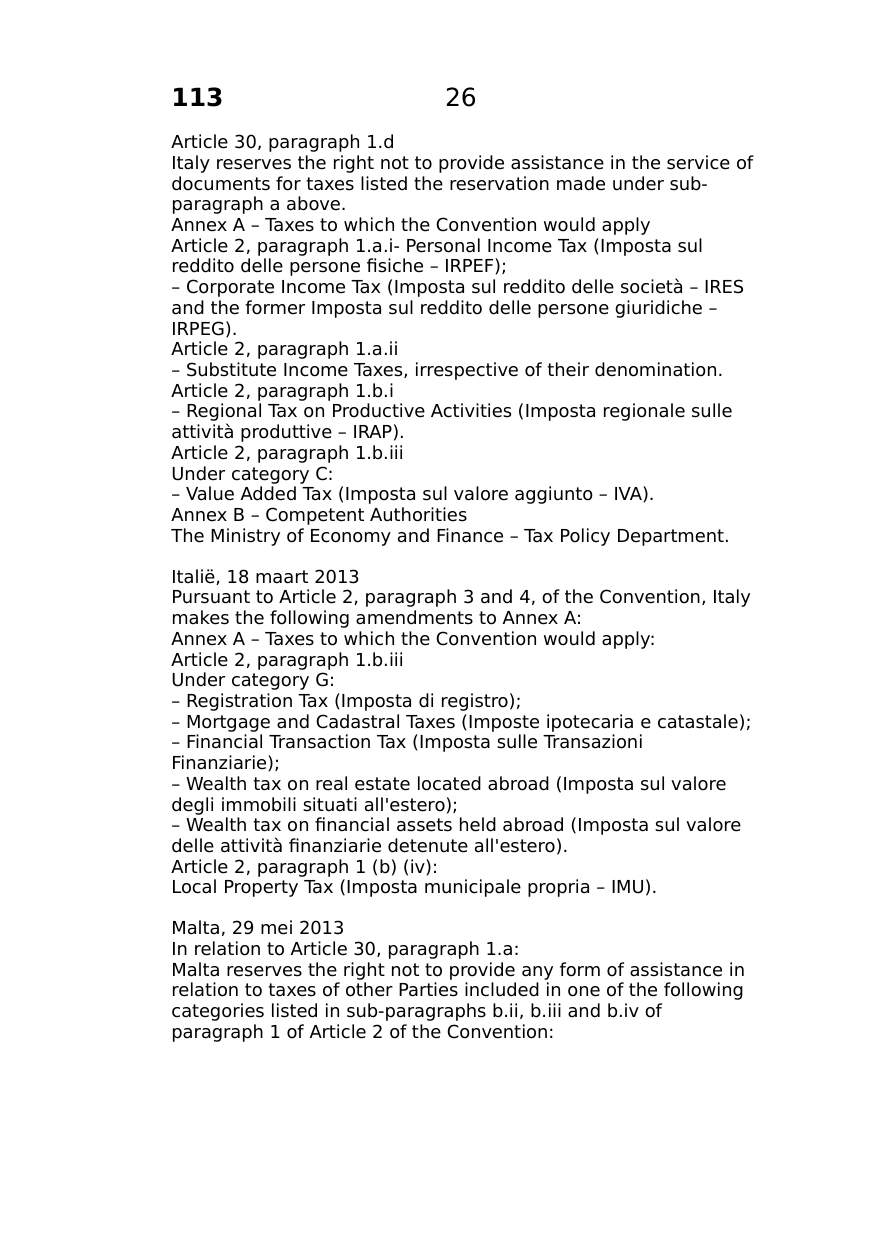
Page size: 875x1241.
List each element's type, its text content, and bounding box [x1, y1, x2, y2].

text – Wealth tax on real estate located abroad (Imposta sul valore degli immobili situati all'estero); [171, 774, 756, 815]
text – Substitute Income Taxes, irrespective of their denomination. [171, 360, 756, 381]
text – Registration Tax (Imposta di registro); [171, 691, 756, 712]
text Article 2, paragraph 1.b.iii [171, 649, 756, 670]
text Article 30, paragraph 1.d [171, 132, 756, 153]
text Under category G: [171, 670, 756, 691]
text Italy reserves the right not to provide assistance in the service of documents for taxes listed the reservation made under sub-paragraph a above. [171, 153, 756, 215]
text Article 2, paragraph 1.a.i- Personal Income Tax (Imposta sul reddito delle persone fisiche – IRPEF); [171, 236, 756, 277]
text – Wealth tax on financial assets held abroad (Imposta sul valore delle attività finanziarie detenute all'estero). [171, 815, 756, 857]
text Local Property Tax (Imposta municipale propria – IMU). [171, 877, 756, 898]
text Italië, 18 maart 2013 [171, 566, 756, 587]
text Annex A – Taxes to which the Convention would apply: [171, 629, 756, 649]
text Article 2, paragraph 1 (b) (iv): [171, 857, 756, 877]
text Article 2, paragraph 1.b.iii [171, 443, 756, 463]
text Annex B – Competent Authorities [171, 505, 756, 526]
text Malta, 29 mei 2013 [171, 918, 756, 939]
text Under category C: [171, 463, 756, 484]
text – Regional Tax on Productive Activities (Imposta regionale sulle attività produttive – IRAP). [171, 401, 756, 443]
text The Ministry of Economy and Finance – Tax Policy Department. [171, 526, 756, 546]
text – Financial Transaction Tax (Imposta sulle Transazioni Finanziarie); [171, 732, 756, 774]
text – Corporate Income Tax (Imposta sul reddito delle società – IRES and the former Imposta sul reddito delle persone giuridiche – IRPEG). [171, 277, 756, 339]
text – Mortgage and Cadastral Taxes (Imposte ipotecaria e catastale); [171, 712, 756, 732]
text In relation to Article 30, paragraph 1.a: [171, 939, 756, 959]
text Article 2, paragraph 1.b.i [171, 381, 756, 401]
text Article 2, paragraph 1.a.ii [171, 339, 756, 360]
text Annex A – Taxes to which the Convention would apply [171, 215, 756, 236]
text Malta reserves the right not to provide any form of assistance in relation to taxes of other Parties included in one of the following categories listed in sub-paragraphs b.ii, b.iii and b.iv of paragraph 1 of Article 2 of the Convention: [171, 959, 756, 1042]
text Pursuant to Article 2, paragraph 3 and 4, of the Convention, Italy makes the following amendments to Annex A: [171, 587, 756, 629]
text – Value Added Tax (Imposta sul valore aggiunto – IVA). [171, 484, 756, 505]
